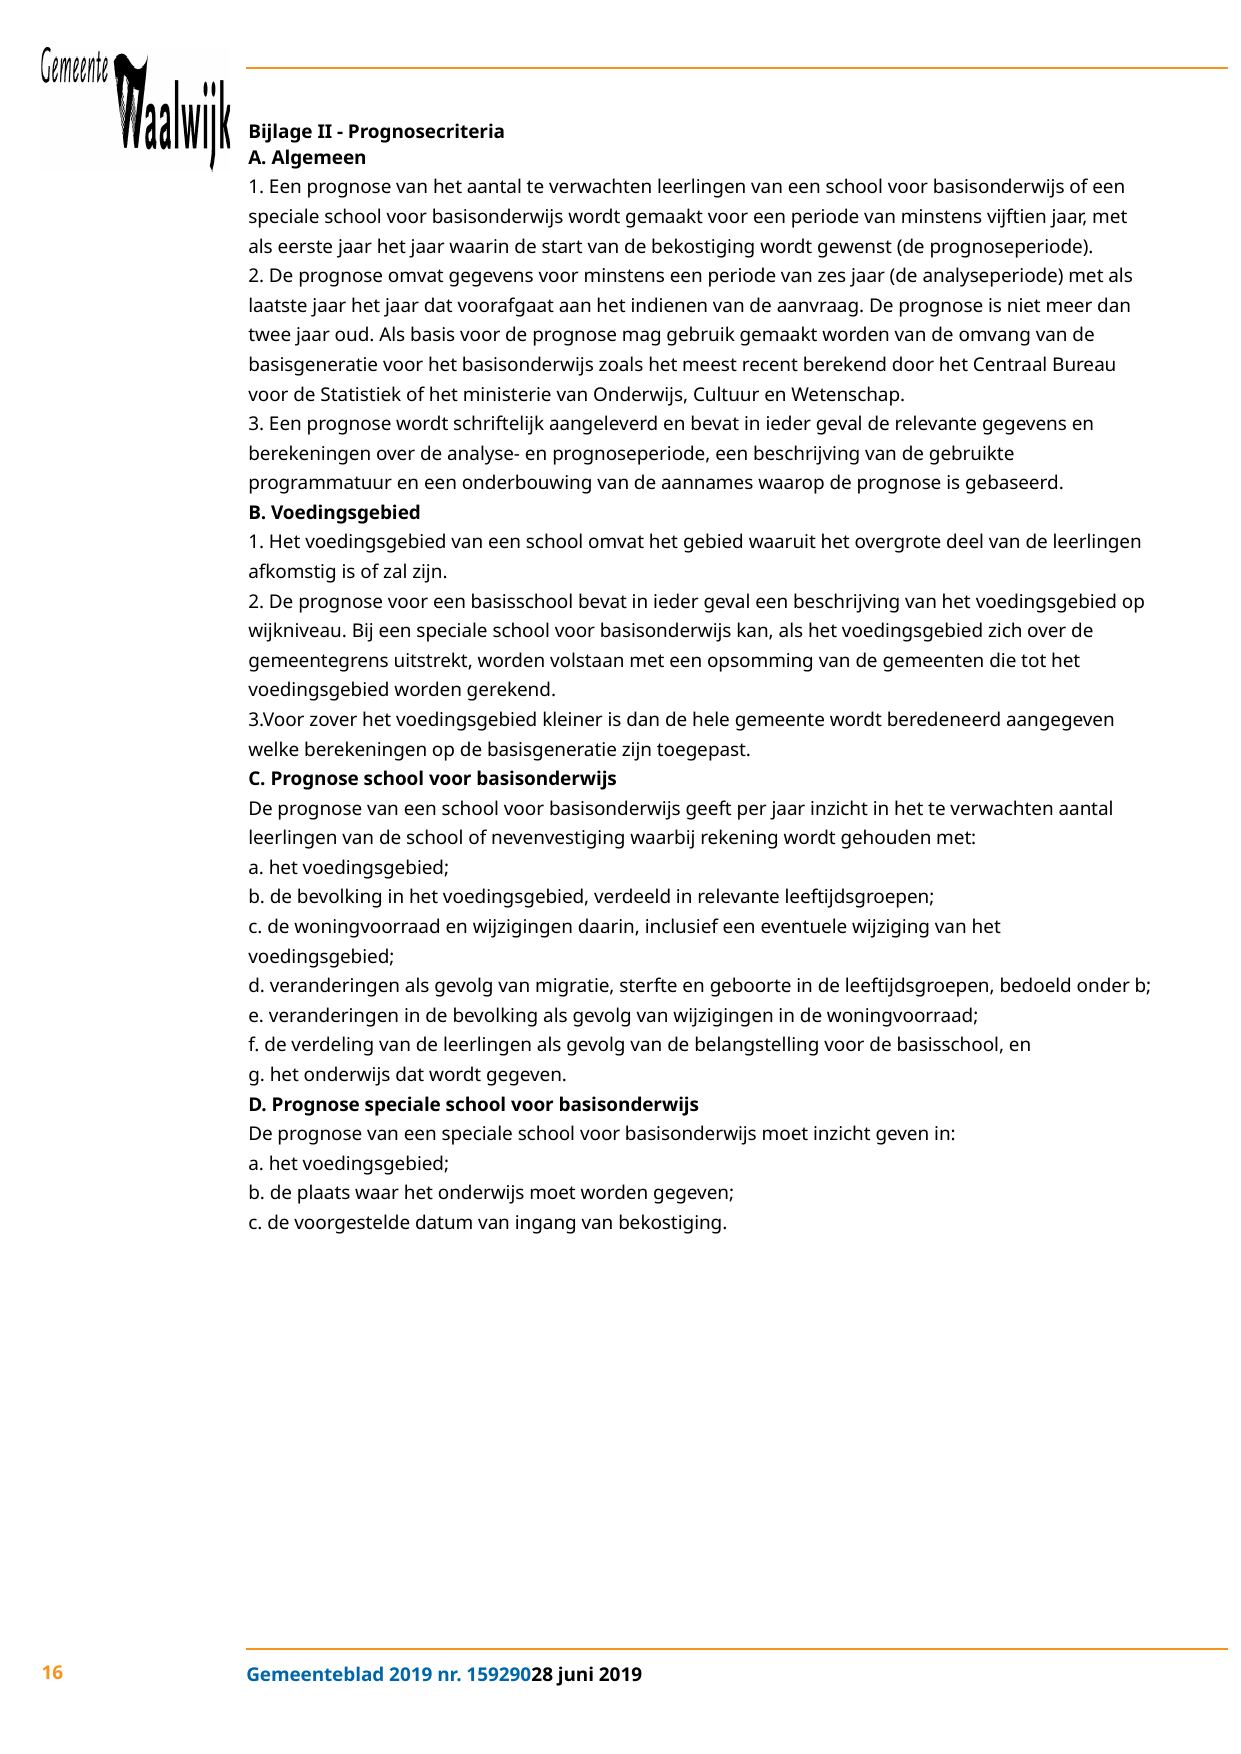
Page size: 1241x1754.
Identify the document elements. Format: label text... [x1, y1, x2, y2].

text C. Prognose school voor basisonderwijs [248, 765, 1152, 791]
text c. de voorgestelde datum van ingang van bekostiging. [248, 1209, 1152, 1235]
text A. Algemeen [248, 144, 1152, 170]
text c. de woningvoorraad en wijzigingen daarin, inclusief een eventuele wijziging van het voedingsgebied; [248, 913, 1152, 969]
text 3. Een prognose wordt schriftelijk aangeleverd en bevat in ieder geval de relevante gegevens en berekeningen over de analyse- en prognoseperiode, een beschrijving van de gebruikte programmatuur en een onderbouwing van de aannames waarop de prognose is gebaseerd. [248, 410, 1152, 495]
text a. het voedingsgebied; [248, 1150, 1152, 1176]
text 2. De prognose voor een basisschool bevat in ieder geval een beschrijving van het voedingsgebied op wijkniveau. Bij een speciale school voor basisonderwijs kan, als het voedingsgebied zich over de gemeentegrens uitstrekt, worden volstaan met een opsomming van de gemeenten die tot het voedingsgebied worden gerekend. [248, 588, 1152, 702]
text 1. Een prognose van het aantal te verwachten leerlingen van een school voor basisonderwijs of een speciale school voor basisonderwijs wordt gemaakt voor een periode van minstens vijftien jaar, met als eerste jaar het jaar waarin de start van de bekostiging wordt gewenst (de prognoseperiode). [248, 174, 1152, 259]
text Bijlage II - Prognosecriteria [248, 116, 1152, 144]
text f. de verdeling van de leerlingen als gevolg van de belangstelling voor de basisschool, en [248, 1032, 1152, 1057]
text b. de bevolking in het voedingsgebied, verdeeld in relevante leeftijdsgroepen; [248, 884, 1152, 909]
text De prognose van een school voor basisonderwijs geeft per jaar inzicht in het te verwachten aantal leerlingen van de school of nevenvestiging waarbij rekening wordt gehouden met: [248, 795, 1152, 850]
text B. Voedingsgebied [248, 499, 1152, 525]
text D. Prognose speciale school voor basisonderwijs [248, 1091, 1152, 1117]
text g. het onderwijs dat wordt gegeven. [248, 1061, 1152, 1087]
text De prognose van een speciale school voor basisonderwijs moet inzicht geven in: [248, 1120, 1152, 1146]
text a. het voedingsgebied; [248, 854, 1152, 880]
text 1. Het voedingsgebied van een school omvat het gebied waaruit het overgrote deel van de leerlingen afkomstig is of zal zijn. [248, 529, 1152, 584]
text d. veranderingen als gevolg van migratie, sterfte en geboorte in de leeftijdsgroepen, bedoeld onder b; [248, 972, 1152, 998]
text e. veranderingen in de bevolking als gevolg van wijzigingen in de woningvoorraad; [248, 1002, 1152, 1028]
text 2. De prognose omvat gegevens voor minstens een periode van zes jaar (de analyseperiode) met als laatste jaar het jaar dat voorafgaat aan het indienen van de aanvraag. De prognose is niet meer dan twee jaar oud. Als basis voor de prognose mag gebruik gemaakt worden van de omvang van de basisgeneratie voor het basisonderwijs zoals het meest recent berekend door het Centraal Bureau voor de Statistiek of het ministerie van Onderwijs, Cultuur en Wetenschap. [248, 262, 1152, 407]
text b. de plaats waar het onderwijs moet worden gegeven; [248, 1179, 1152, 1205]
picture [41, 47, 231, 172]
text 3.Voor zover het voedingsgebied kleiner is dan de hele gemeente wordt beredeneerd aangegeven welke berekeningen op de basisgeneratie zijn toegepast. [248, 706, 1152, 762]
